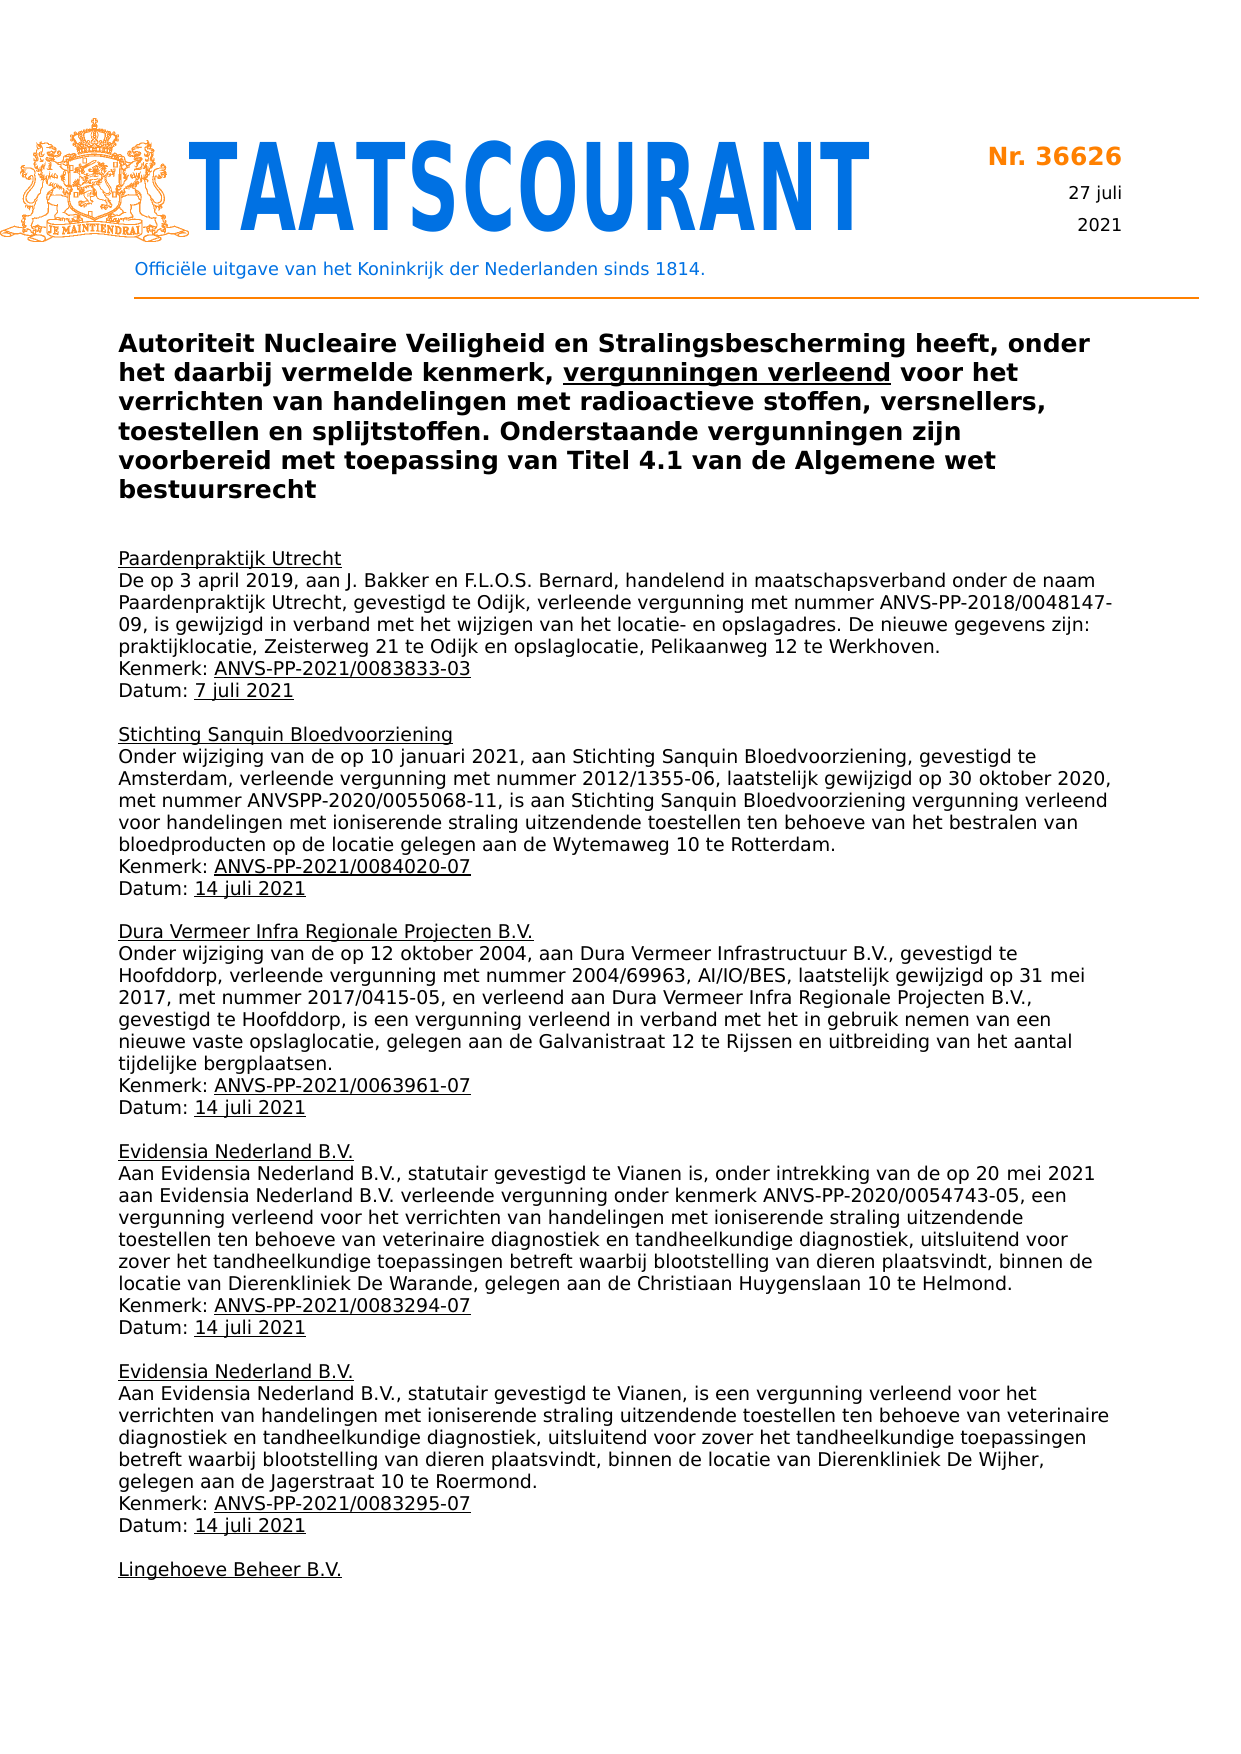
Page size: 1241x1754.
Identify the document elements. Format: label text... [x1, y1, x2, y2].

text Kenmerk: ANVS-PP-2021/0083833-03 [118, 658, 1122, 680]
text Datum: 14 juli 2021 [118, 1514, 1122, 1537]
text Evidensia Nederland B.V. [118, 1141, 1122, 1163]
text Lingehoeve Beheer B.V. [118, 1558, 1122, 1580]
text Kenmerk: ANVS-PP-2021/0084020-07 [118, 856, 1122, 877]
table_header Nr. 36626 [939, 118, 1199, 177]
text De op 3 april 2019, aan J. Bakker en F.L.O.S. Bernard, handelend in maatschapsverband onder de naam Paardenpraktijk Utrecht, gevestigd te Odijk, verleende vergunning met nummer ANVS-PP-2018/0048147-09, is gewijzigd in verband met het wijzigen van het locatie- en opslagadres. De nieuwe gegevens zijn: praktijklocatie, Zeisterweg 21 te Odijk en opslaglocatie, Pelikaanweg 12 te Werkhoven. [118, 570, 1122, 658]
text Datum: 7 juli 2021 [118, 680, 1122, 702]
text Datum: 14 juli 2021 [118, 1097, 1122, 1119]
text Aan Evidensia Nederland B.V., statutair gevestigd te Vianen is, onder intrekking van de op 20 mei 2021 aan Evidensia Nederland B.V. verleende vergunning onder kenmerk ANVS-PP-2020/0054743-05, een vergunning verleend voor het verrichten van handelingen met ioniserende straling uitzendende toestellen ten behoeve van veterinaire diagnostiek en tandheelkundige diagnostiek, uitsluitend voor zover het tandheelkundige toepassingen betreft waarbij blootstelling van dieren plaatsvindt, binnen de locatie van Dierenkliniek De Warande, gelegen aan de Christiaan Huygenslaan 10 te Helmond. [118, 1163, 1122, 1295]
text Kenmerk: ANVS-PP-2021/0083294-07 [118, 1295, 1122, 1317]
text Dura Vermeer Infra Regionale Projecten B.V. [118, 921, 1122, 943]
text Datum: 14 juli 2021 [118, 877, 1122, 899]
picture [0, 118, 189, 242]
text Paardenpraktijk Utrecht [118, 548, 1122, 570]
subtitle Autoriteit Nucleaire Veiligheid en Stralingsbescherming heeft, onder het daarbij vermelde kenmerk, vergunningen verleend voor het verrichten van handelingen met radioactieve stoffen, versnellers, toestellen en splijtstoffen. Onderstaande vergunningen zijn voorbereid met toepassing van Titel 4.1 van de Algemene wet bestuursrecht [118, 329, 1122, 504]
table_cell Officiële uitgave van het Koninkrijk der Nederlanden sinds 1814. [134, 259, 1199, 297]
table_cell 27 juli [939, 177, 1199, 209]
text Evidensia Nederland B.V. [118, 1361, 1122, 1383]
text Onder wijziging van de op 12 oktober 2004, aan Dura Vermeer Infrastructuur B.V., gevestigd te Hoofddorp, verleende vergunning met nummer 2004/69963, AI/IO/BES, laatstelijk gewijzigd op 31 mei 2017, met nummer 2017/0415-05, en verleend aan Dura Vermeer Infra Regionale Projecten B.V., gevestigd te Hoofddorp, is een vergunning verleend in verband met het in gebruik nemen van een nieuwe vaste opslaglocatie, gelegen aan de Galvanistraat 12 te Rijssen en uitbreiding van het aantal tijdelijke bergplaatsen. [118, 943, 1122, 1075]
text Kenmerk: ANVS-PP-2021/0063961-07 [118, 1075, 1122, 1097]
text Kenmerk: ANVS-PP-2021/0083295-07 [118, 1493, 1122, 1514]
text Datum: 14 juli 2021 [118, 1317, 1122, 1339]
text Onder wijziging van de op 10 januari 2021, aan Stichting Sanquin Bloedvoorziening, gevestigd te Amsterdam, verleende vergunning met nummer 2012/1355-06, laatstelijk gewijzigd op 30 oktober 2020, met nummer ANVSPP-2020/0055068-11, is aan Stichting Sanquin Bloedvoorziening vergunning verleend voor handelingen met ioniserende straling uitzendende toestellen ten behoeve van het bestralen van bloedproducten op de locatie gelegen aan de Wytemaweg 10 te Rotterdam. [118, 746, 1122, 856]
table_header [0, 242, 134, 297]
text Aan Evidensia Nederland B.V., statutair gevestigd te Vianen, is een vergunning verleend voor het verrichten van handelingen met ioniserende straling uitzendende toestellen ten behoeve van veterinaire diagnostiek en tandheelkundige diagnostiek, uitsluitend voor zover het tandheelkundige toepassingen betreft waarbij blootstelling van dieren plaatsvindt, binnen de locatie van Dierenkliniek De Wijher, gelegen aan de Jagerstraat 10 te Roermond. [118, 1383, 1122, 1493]
table_cell 2021 [939, 209, 1199, 259]
text Stichting Sanquin Bloedvoorziening [118, 724, 1122, 746]
table_header STAATSCOURANT [134, 118, 939, 259]
